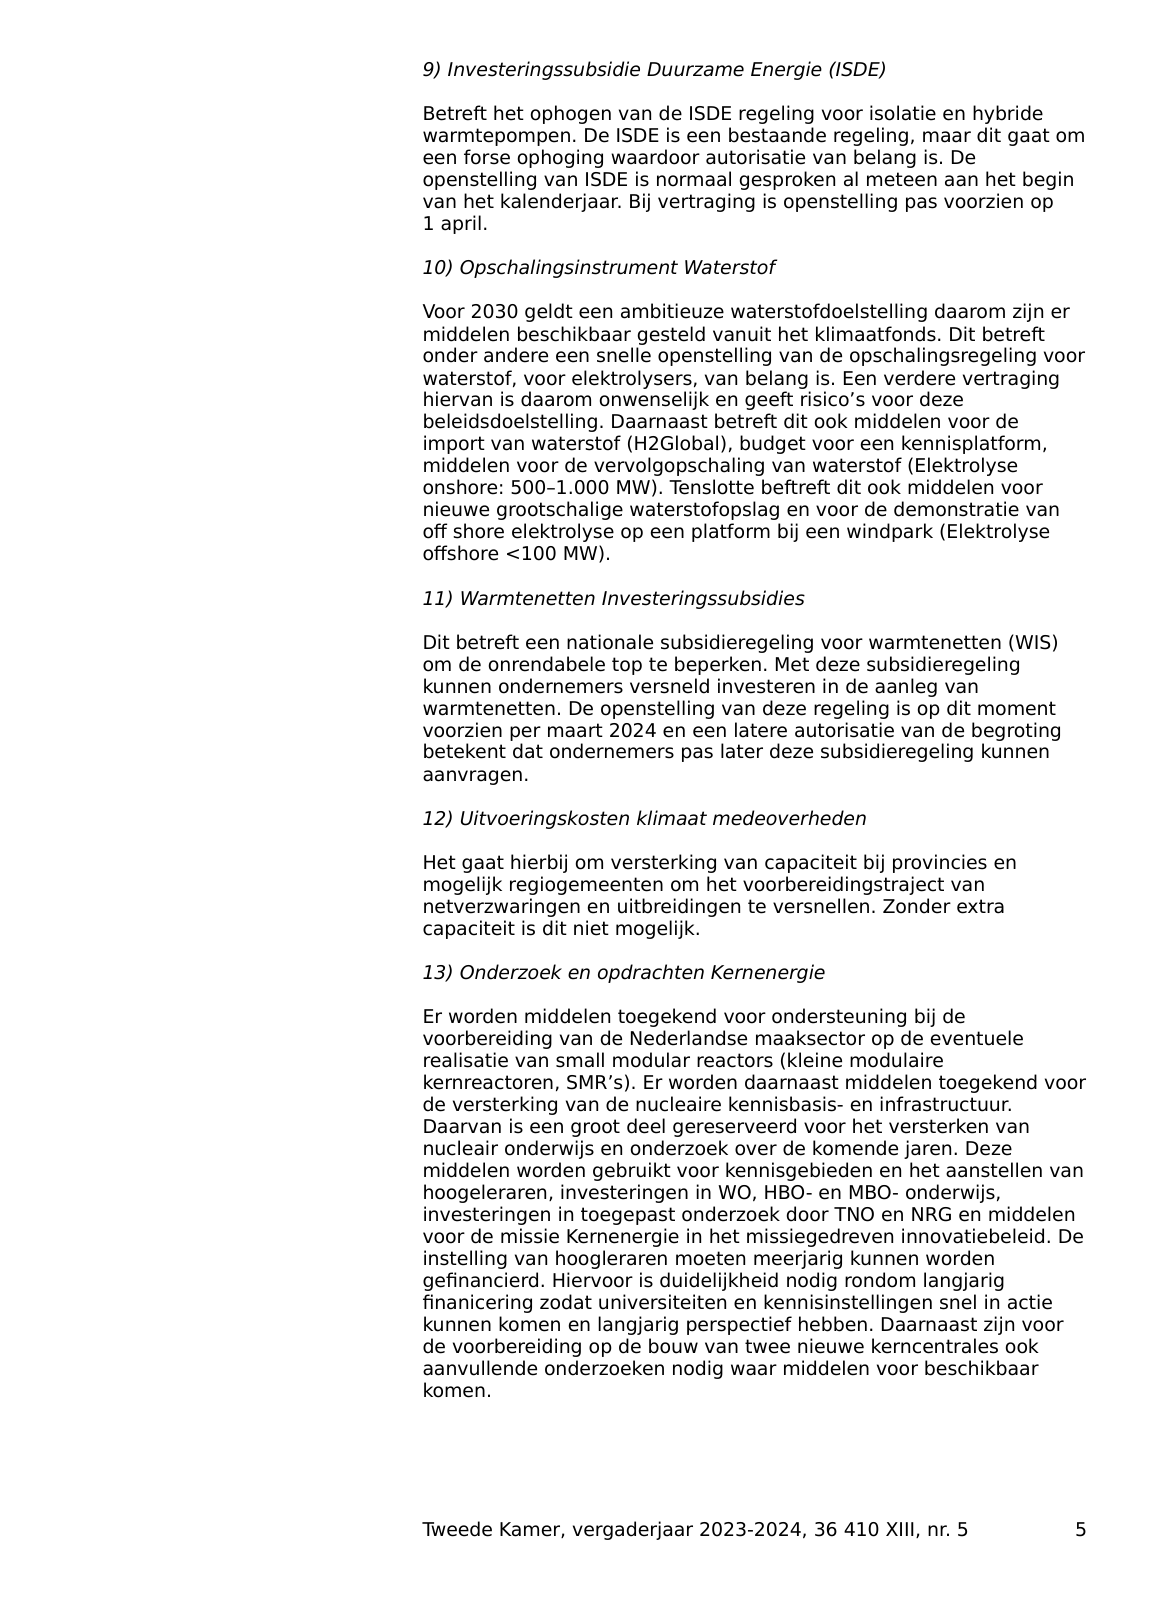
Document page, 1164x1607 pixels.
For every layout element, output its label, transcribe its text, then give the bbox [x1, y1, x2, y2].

text Betreft het ophogen van de ISDE regeling voor isolatie en hybride warmtepompen. De ISDE is een bestaande regeling, maar dit gaat om een forse ophoging waardoor autorisatie van belang is. De openstelling van ISDE is normaal gesproken al meteen aan het begin van het kalenderjaar. Bij vertraging is openstelling pas voorzien op 1 april. [422, 103, 1087, 235]
text Er worden middelen toegekend voor ondersteuning bij de voorbereiding van de Nederlandse maaksector op de eventuele realisatie van small modular reactors (kleine modulaire kernreactoren, SMR’s). Er worden daarnaast middelen toegekend voor de versterking van de nucleaire kennisbasis- en infrastructuur. Daarvan is een groot deel gereserveerd voor het versterken van nucleair onderwijs en onderzoek over de komende jaren. Deze middelen worden gebruikt voor kennisgebieden en het aanstellen van hoogeleraren, investeringen in WO, HBO- en MBO- onderwijs, investeringen in toegepast onderzoek door TNO en NRG en middelen voor de missie Kernenergie in het missiegedreven innovatiebeleid. De instelling van hoogleraren moeten meerjarig kunnen worden gefinancierd. Hiervoor is duidelijkheid nodig rondom langjarig finanicering zodat universiteiten en kennisinstellingen snel in actie kunnen komen en langjarig perspectief hebben. Daarnaast zijn voor de voorbereiding op de bouw van twee nieuwe kerncentrales ook aanvullende onderzoeken nodig waar middelen voor beschikbaar komen. [422, 1006, 1087, 1402]
subtitle 10) Opschalingsinstrument Waterstof [422, 257, 1087, 279]
subtitle 9) Investeringssubsidie Duurzame Energie (ISDE) [422, 59, 1087, 81]
subtitle 11) Warmtenetten Investeringssubsidies [422, 587, 1087, 609]
subtitle 12) Uitvoeringskosten klimaat medeoverheden [422, 808, 1087, 829]
subtitle 13) Onderzoek en opdrachten Kernenergie [422, 962, 1087, 984]
text Voor 2030 geldt een ambitieuze waterstofdoelstelling daarom zijn er middelen beschikbaar gesteld vanuit het klimaatfonds. Dit betreft onder andere een snelle openstelling van de opschalingsregeling voor waterstof, voor elektrolysers, van belang is. Een verdere vertraging hiervan is daarom onwenselijk en geeft risico’s voor deze beleidsdoelstelling. Daarnaast betreft dit ook middelen voor de import van waterstof (H2Global), budget voor een kennisplatform, middelen voor de vervolgopschaling van waterstof (Elektrolyse onshore: 500–1.000 MW). Tenslotte beftreft dit ook middelen voor nieuwe grootschalige waterstofopslag en voor de demonstratie van off shore elektrolyse op een platform bij een windpark (Elektrolyse offshore <100 MW). [422, 301, 1087, 565]
text Het gaat hierbij om versterking van capaciteit bij provincies en mogelijk regiogemeenten om het voorbereidingstraject van netverzwaringen en uitbreidingen te versnellen. Zonder extra capaciteit is dit niet mogelijk. [422, 852, 1087, 940]
text Dit betreft een nationale subsidieregeling voor warmtenetten (WIS) om de onrendabele top te beperken. Met deze subsidieregeling kunnen ondernemers versneld investeren in de aanleg van warmtenetten. De openstelling van deze regeling is op dit moment voorzien per maart 2024 en een latere autorisatie van de begroting betekent dat ondernemers pas later deze subsidieregeling kunnen aanvragen. [422, 632, 1087, 785]
